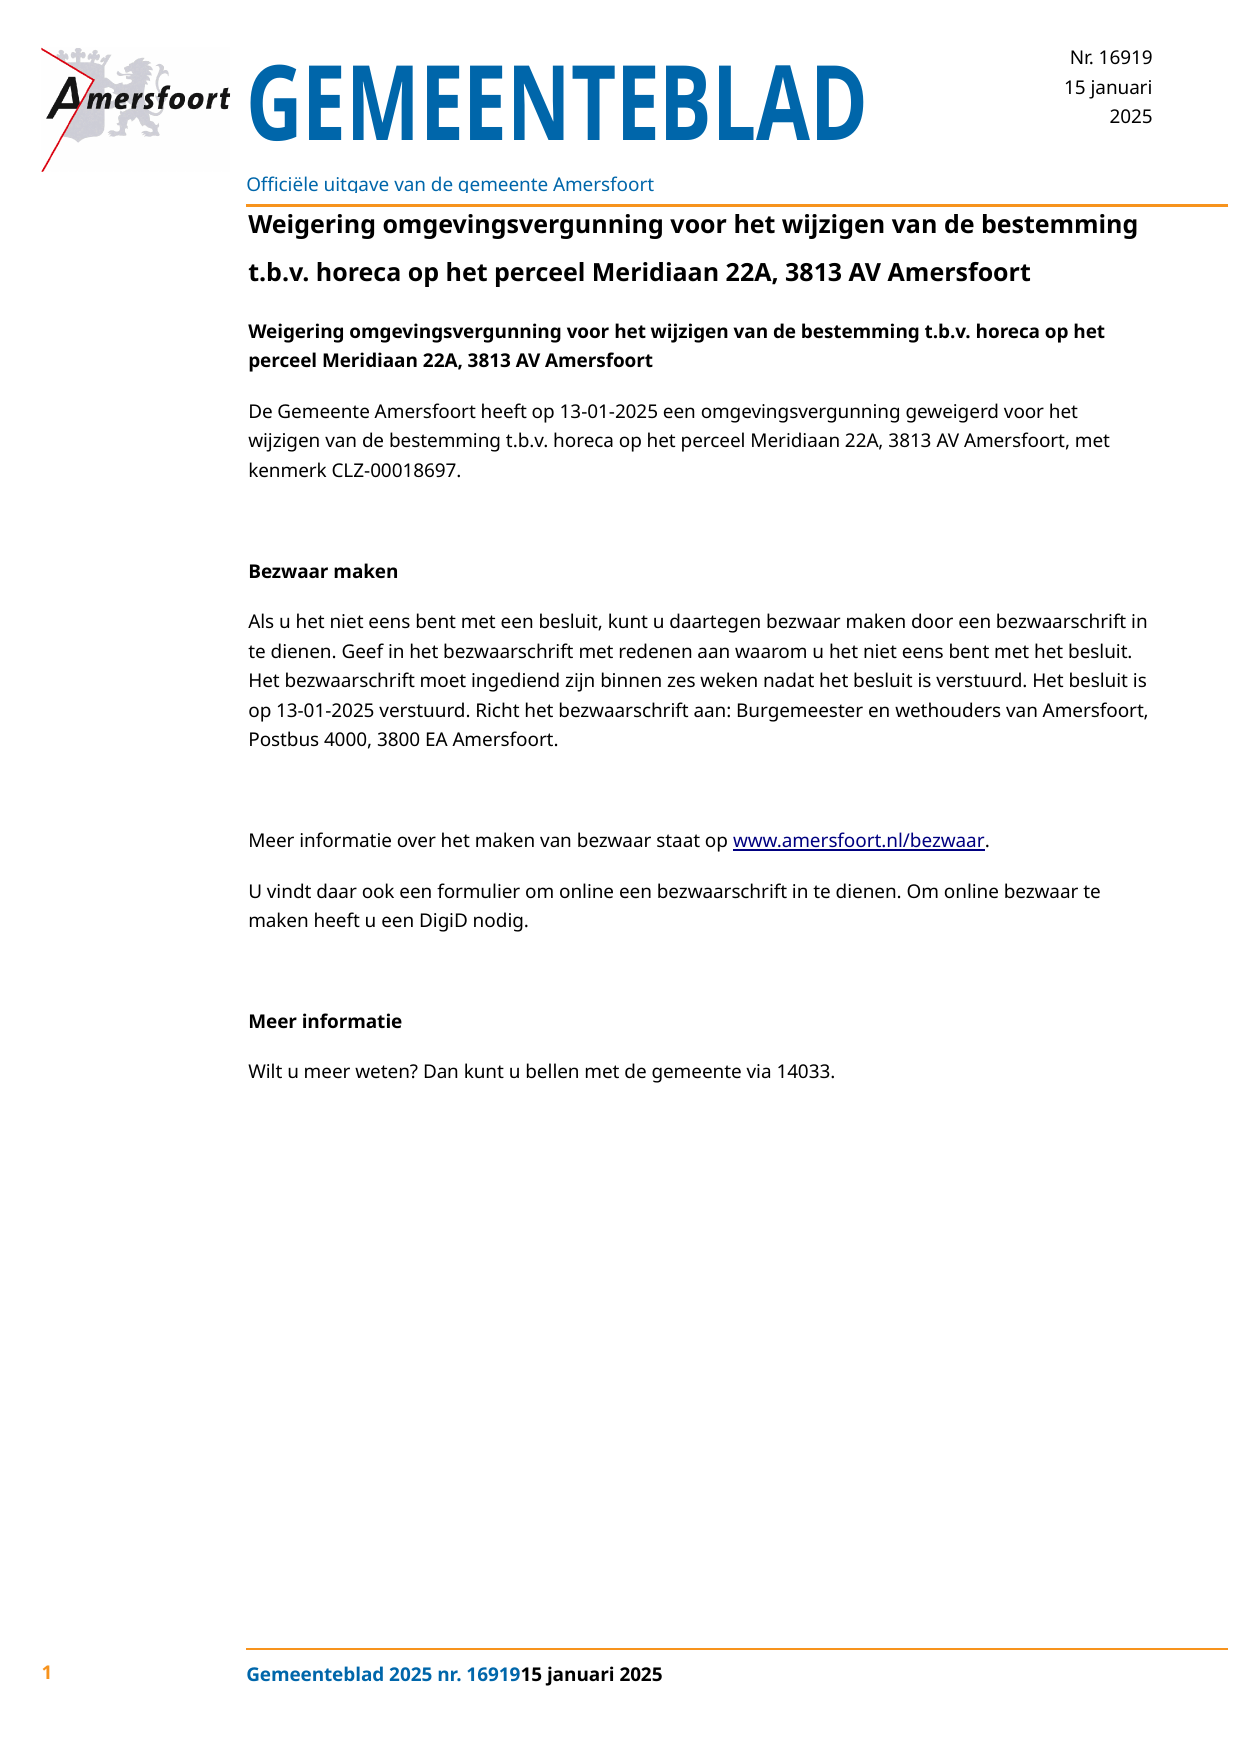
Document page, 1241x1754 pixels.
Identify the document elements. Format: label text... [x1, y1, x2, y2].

text U vindt daar ook een formulier om online een bezwaarschrift in te dienen. Om online bezwaar te maken heeft u een DigiD nodig. [248, 878, 1152, 933]
text Bezwaar maken [248, 558, 1152, 584]
text Meer informatie over het maken van bezwaar staat op www.amersfoort.nl/bezwaar. [248, 827, 1152, 853]
text Weigering omgevingsvergunning voor het wijzigen van de bestemming t.b.v. horeca op het perceel Meridiaan 22A, 3813 AV Amersfoort [248, 318, 1152, 373]
text Meer informatie [248, 1008, 1152, 1034]
text Wilt u meer weten? Dan kunt u bellen met de gemeente via 14033. [248, 1059, 1152, 1084]
text Als u het niet eens bent met een besluit, kunt u daartegen bezwaar maken door een bezwaarschrift in te dienen. Geef in het bezwaarschrift met redenen aan waarom u het niet eens bent met het besluit. Het bezwaarschrift moet ingediend zijn binnen zes weken nadat het besluit is verstuurd. Het besluit is op 13-01-2025 verstuurd. Richt het bezwaarschrift aan: Burgemeester en wethouders van Amersfoort, Postbus 4000, 3800 EA Amersfoort. [248, 608, 1152, 752]
picture [41, 47, 231, 172]
text Weigering omgevingsvergunning voor het wijzigen van de bestemming t.b.v. horeca op het perceel Meridiaan 22A, 3813 AV Amersfoort [248, 207, 1152, 288]
text De Gemeente Amersfoort heeft op 13-01-2025 een omgevingsvergunning geweigerd voor het wijzigen van de bestemming t.b.v. horeca op het perceel Meridiaan 22A, 3813 AV Amersfoort, met kenmerk CLZ-00018697. [248, 398, 1152, 483]
